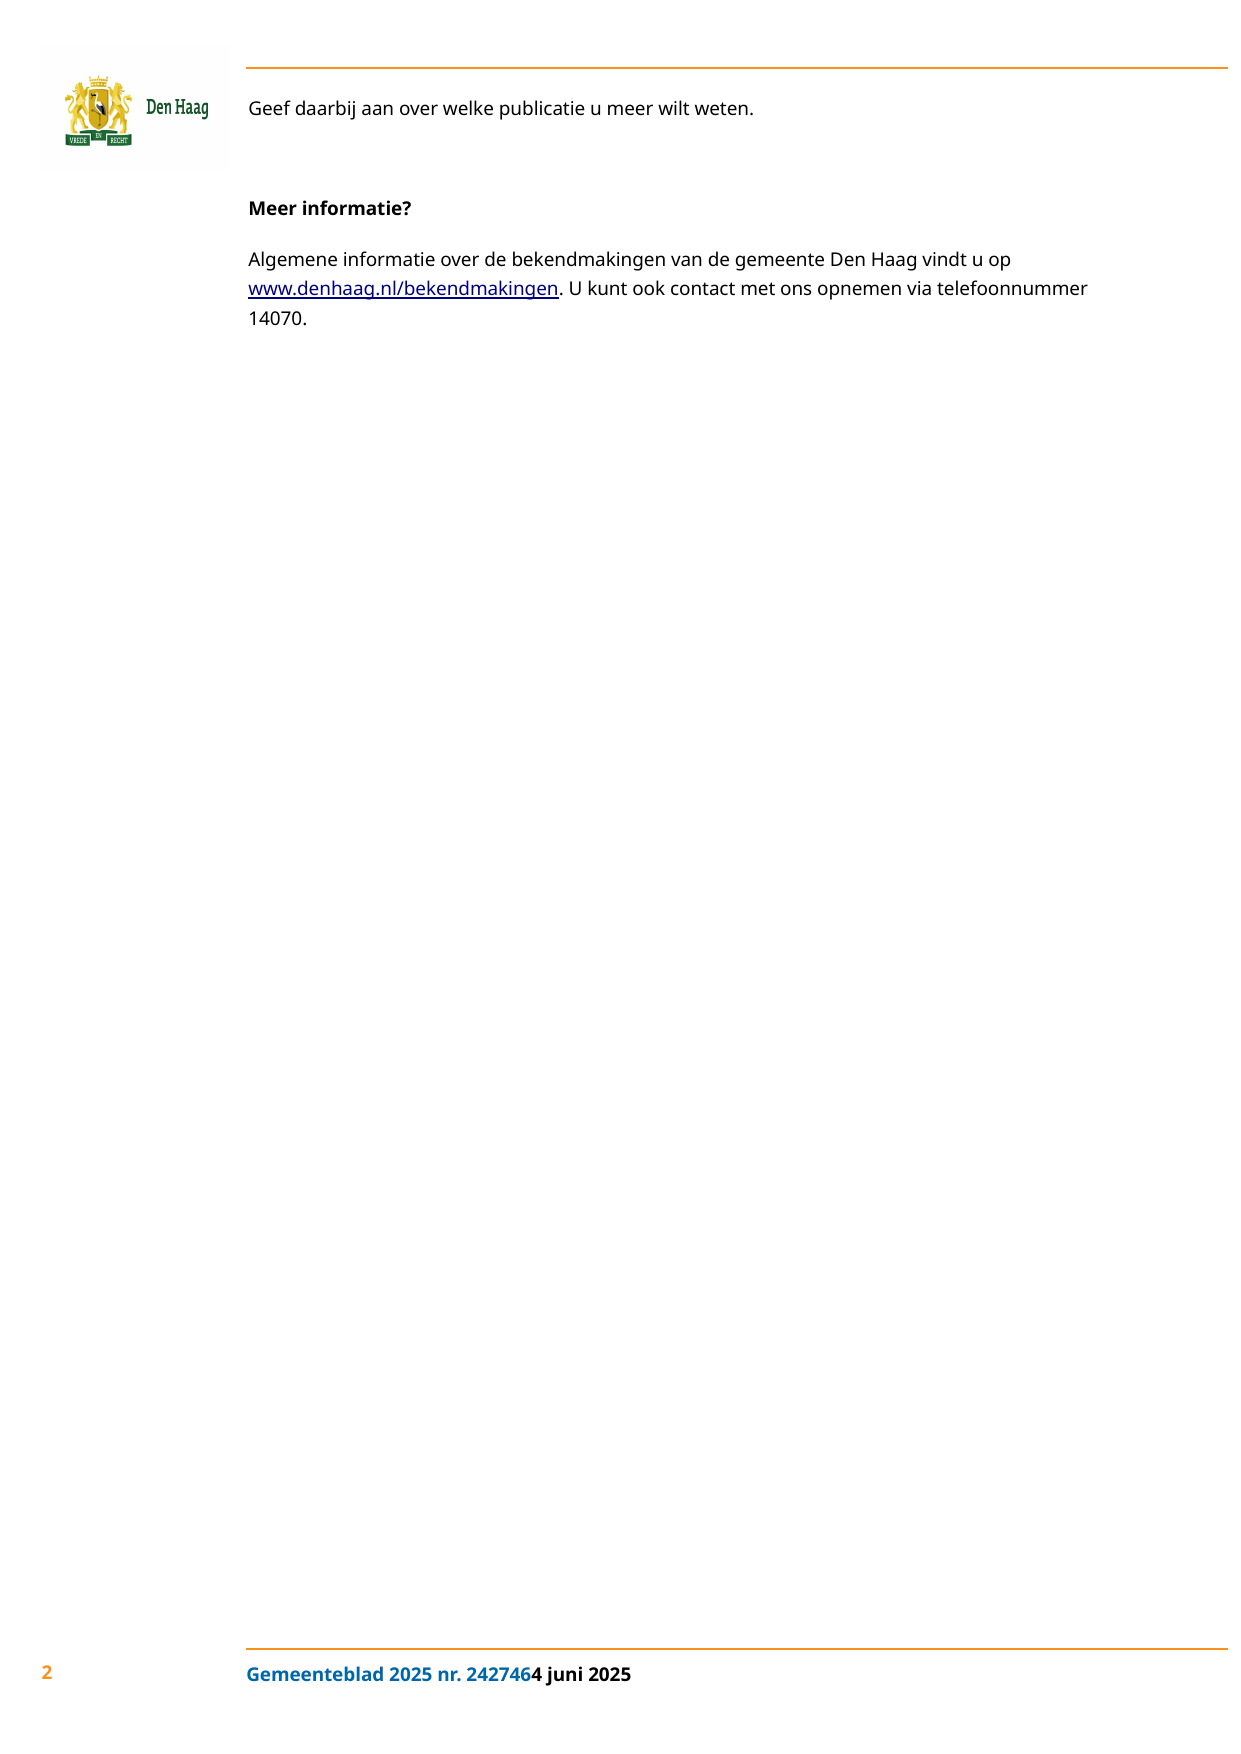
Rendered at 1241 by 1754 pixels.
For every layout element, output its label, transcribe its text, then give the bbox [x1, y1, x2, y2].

text Meer informatie? [248, 196, 1152, 221]
text Geef daarbij aan over welke publicatie u meer wilt weten. [248, 95, 1152, 121]
picture [41, 47, 231, 172]
text Algemene informatie over de bekendmakingen van de gemeente Den Haag vindt u op www.denhaag.nl/bekendmakingen. U kunt ook contact met ons opnemen via telefoonnummer 14070. [248, 246, 1152, 331]
